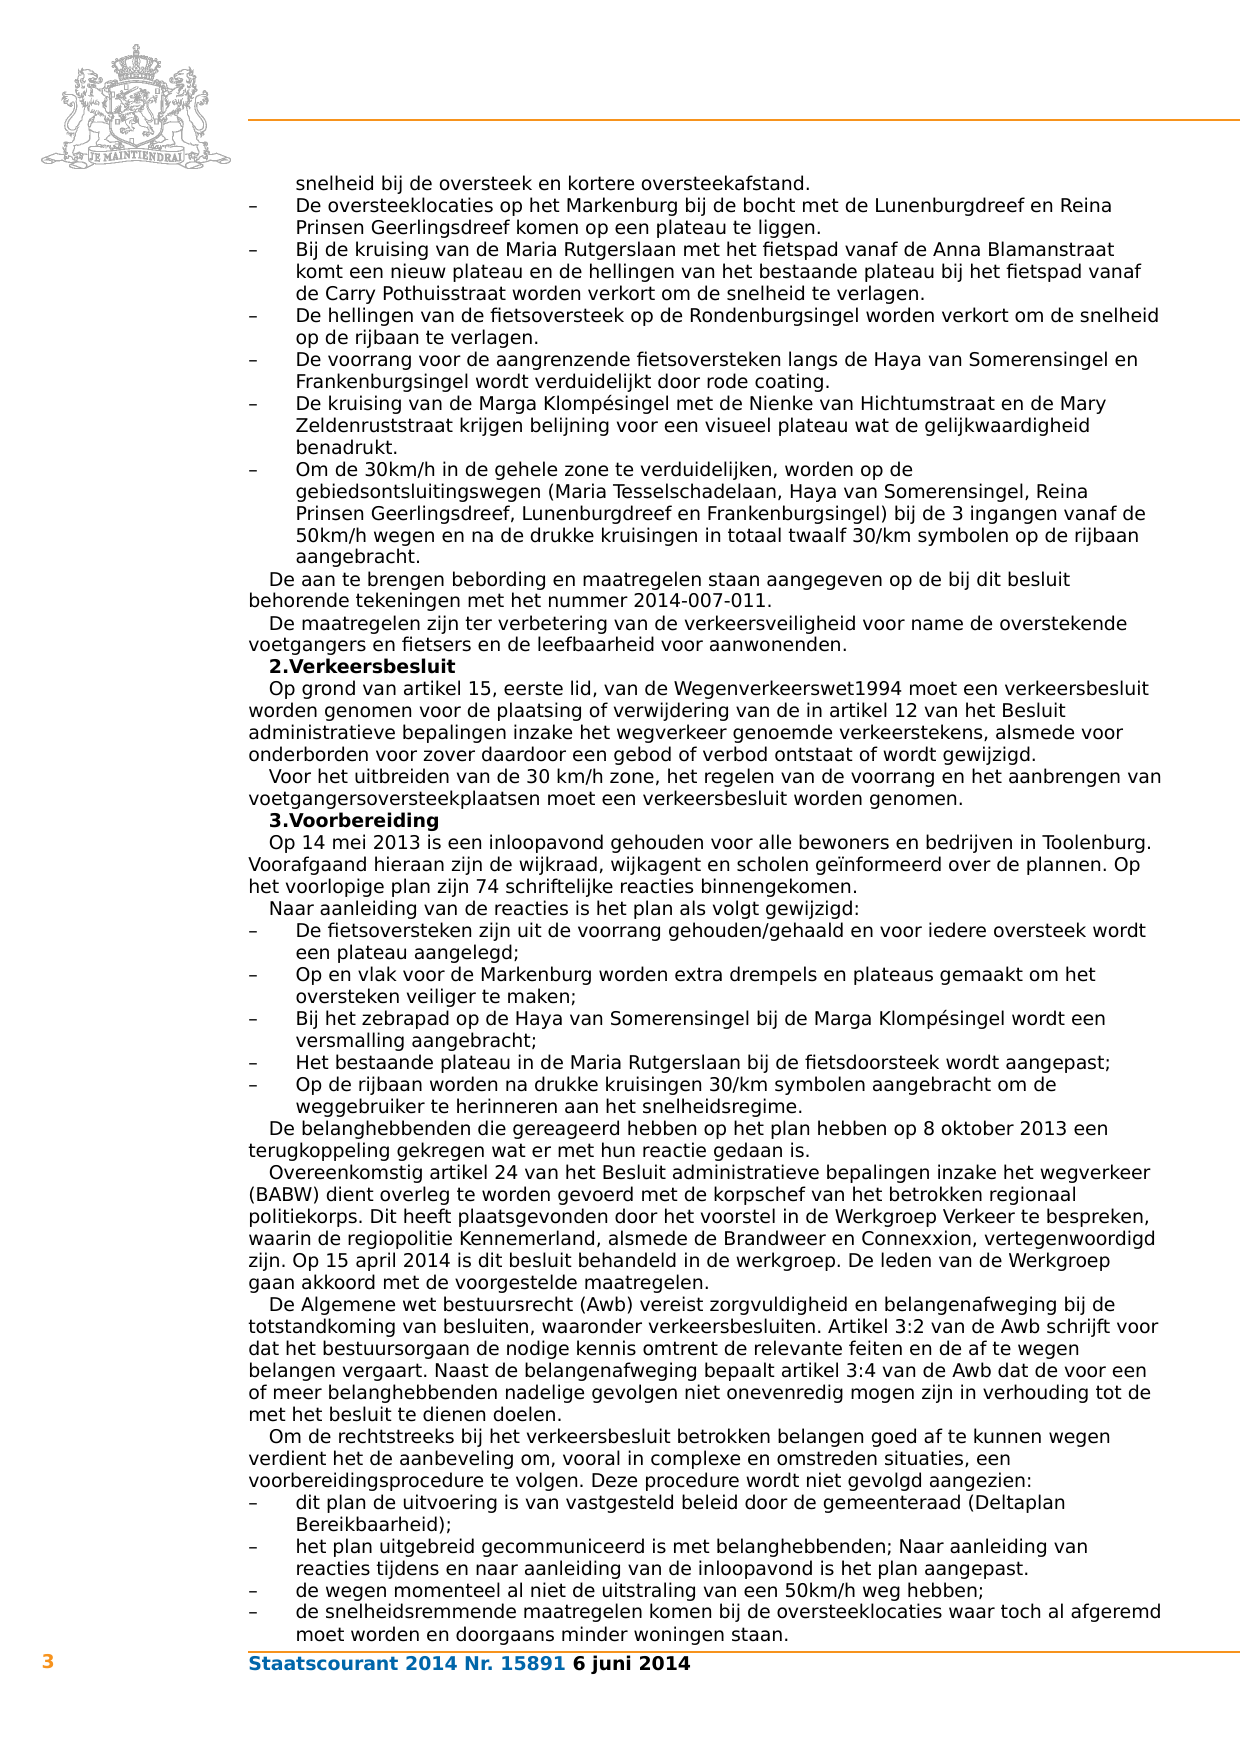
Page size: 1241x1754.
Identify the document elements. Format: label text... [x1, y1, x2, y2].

list De fietsoversteken zijn uit de voorrang gehouden/gehaald en voor iedere oversteek wordt een plateau aangelegd; [248, 920, 1163, 964]
list het plan uitgebreid gecommuniceerd is met belanghebbenden; Naar aanleiding van reacties tijdens en naar aanleiding van de inloopavond is het plan aangepast. [248, 1536, 1163, 1579]
text Om de rechtstreeks bij het verkeersbesluit betrokken belangen goed af te kunnen wegen verdient het de aanbeveling om, vooral in complexe en omstreden situaties, een voorbereidingsprocedure te volgen. Deze procedure wordt niet gevolgd aangezien: [248, 1426, 1163, 1492]
text De belanghebbenden die gereageerd hebben op het plan hebben op 8 oktober 2013 een terugkoppeling gekregen wat er met hun reactie gedaan is. [248, 1118, 1163, 1162]
list Bij de kruising van de Maria Rutgerslaan met het fietspad vanaf de Anna Blamanstraat komt een nieuw plateau en de hellingen van het bestaande plateau bij het fietspad vanaf de Carry Pothuisstraat worden verkort om de snelheid te verlagen. [248, 239, 1163, 305]
list De hellingen van de fietsoversteek op de Rondenburgsingel worden verkort om de snelheid op de rijbaan te verlagen. [248, 305, 1163, 349]
list de snelheidsremmende maatregelen komen bij de oversteeklocaties waar toch al afgeremd moet worden en doorgaans minder woningen staan. [248, 1601, 1163, 1645]
list dit plan de uitvoering is van vastgesteld beleid door de gemeenteraad (Deltaplan Bereikbaarheid); [248, 1492, 1163, 1536]
text 2.Verkeersbesluit [248, 656, 1163, 678]
text De Algemene wet bestuursrecht (Awb) vereist zorgvuldigheid en belangenafweging bij de totstandkoming van besluiten, waaronder verkeersbesluiten. Artikel 3:2 van de Awb schrijft voor dat het bestuursorgaan de nodige kennis omtrent de relevante feiten en de af te wegen belangen vergaart. Naast de belangenafweging bepaalt artikel 3:4 van de Awb dat de voor een of meer belanghebbenden nadelige gevolgen niet onevenredig mogen zijn in verhouding tot de met het besluit te dienen doelen. [248, 1294, 1163, 1426]
list Op en vlak voor de Markenburg worden extra drempels en plateaus gemaakt om het oversteken veiliger te maken; [248, 964, 1163, 1008]
list Om de 30km/h in de gehele zone te verduidelijken, worden op de gebiedsontsluitingswegen (Maria Tesselschadelaan, Haya van Somerensingel, Reina Prinsen Geerlingsdreef, Lunenburgdreef en Frankenburgsingel) bij de 3 ingangen vanaf de 50km/h wegen en na de drukke kruisingen in totaal twaalf 30/km symbolen op de rijbaan aangebracht. [248, 458, 1163, 568]
text Op 14 mei 2013 is een inloopavond gehouden voor alle bewoners en bedrijven in Toolenburg. Voorafgaand hieraan zijn de wijkraad, wijkagent en scholen geïnformeerd over de plannen. Op het voorlopige plan zijn 74 schriftelijke reacties binnengekomen. [248, 832, 1163, 898]
list De oversteeklocaties op het Markenburg bij de bocht met de Lunenburgdreef en Reina Prinsen Geerlingsdreef komen op een plateau te liggen. [248, 195, 1163, 239]
list Het bestaande plateau in de Maria Rutgerslaan bij de fietsdoorsteek wordt aangepast; [248, 1052, 1163, 1074]
picture [41, 44, 231, 169]
text Op grond van artikel 15, eerste lid, van de Wegenverkeerswet1994 moet een verkeersbesluit worden genomen voor de plaatsing of verwijdering van de in artikel 12 van het Besluit administratieve bepalingen inzake het wegverkeer genoemde verkeerstekens, alsmede voor onderborden voor zover daardoor een gebod of verbod ontstaat of wordt gewijzigd. [248, 678, 1163, 766]
list Bij het zebrapad op de Haya van Somerensingel bij de Marga Klompésingel wordt een versmalling aangebracht; [248, 1008, 1163, 1052]
text De maatregelen zijn ter verbetering van de verkeersveiligheid voor name de overstekende voetgangers en fietsers en de leefbaarheid voor aanwonenden. [248, 612, 1163, 656]
list snelheid bij de oversteek en kortere oversteekafstand. [248, 173, 1163, 195]
text De aan te brengen bebording en maatregelen staan aangegeven op de bij dit besluit behorende tekeningen met het nummer 2014-007-011. [248, 568, 1163, 612]
text Naar aanleiding van de reacties is het plan als volgt gewijzigd: [248, 898, 1163, 920]
list Op de rijbaan worden na drukke kruisingen 30/km symbolen aangebracht om de weggebruiker te herinneren aan het snelheidsregime. [248, 1074, 1163, 1118]
text 3.Voorbereiding [248, 810, 1163, 832]
list De kruising van de Marga Klompésingel met de Nienke van Hichtumstraat en de Mary Zeldenruststraat krijgen belijning voor een visueel plateau wat de gelijkwaardigheid benadrukt. [248, 393, 1163, 458]
text Voor het uitbreiden van de 30 km/h zone, het regelen van de voorrang en het aanbrengen van voetgangersoversteekplaatsen moet een verkeersbesluit worden genomen. [248, 766, 1163, 810]
list De voorrang voor de aangrenzende fietsoversteken langs de Haya van Somerensingel en Frankenburgsingel wordt verduidelijkt door rode coating. [248, 349, 1163, 393]
list de wegen momenteel al niet de uitstraling van een 50km/h weg hebben; [248, 1579, 1163, 1601]
text Overeenkomstig artikel 24 van het Besluit administratieve bepalingen inzake het wegverkeer (BABW) dient overleg te worden gevoerd met de korpschef van het betrokken regionaal politiekorps. Dit heeft plaatsgevonden door het voorstel in de Werkgroep Verkeer te bespreken, waarin de regiopolitie Kennemerland, alsmede de Brandweer en Connexxion, vertegenwoordigd zijn. Op 15 april 2014 is dit besluit behandeld in de werkgroep. De leden van de Werkgroep gaan akkoord met de voorgestelde maatregelen. [248, 1162, 1163, 1294]
